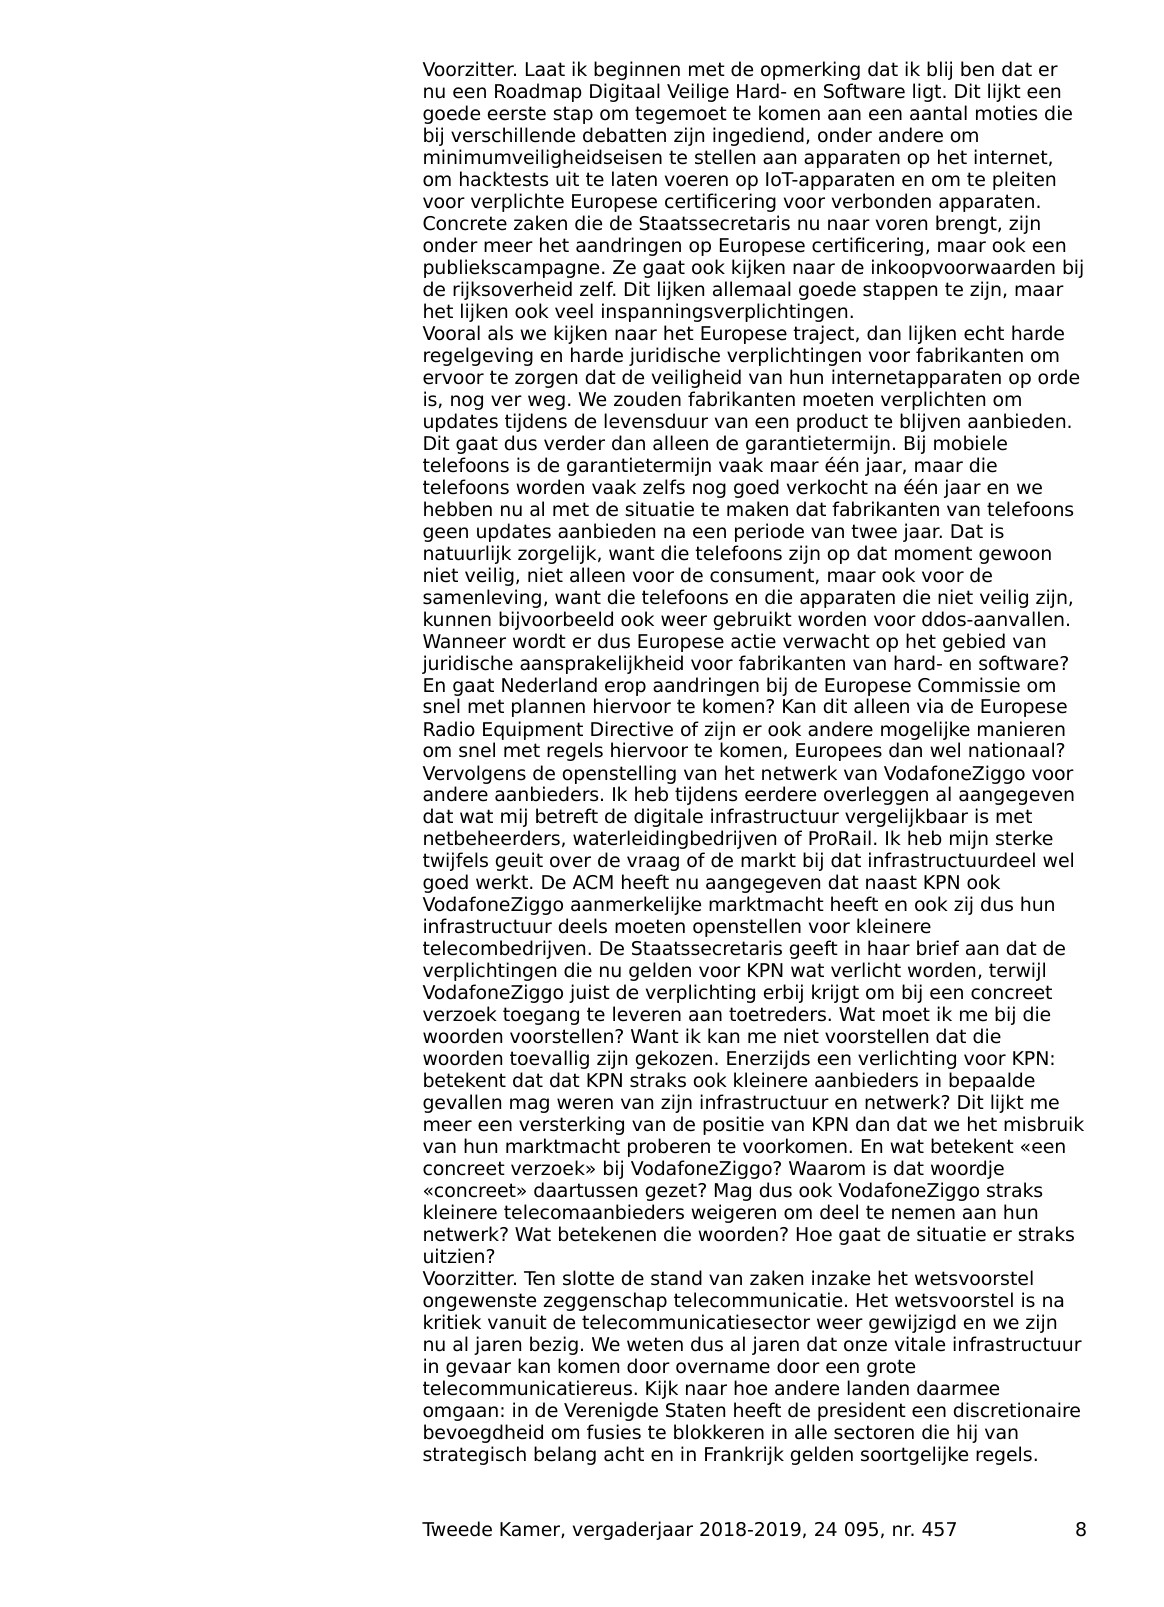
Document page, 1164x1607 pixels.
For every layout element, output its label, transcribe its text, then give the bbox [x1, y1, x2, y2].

text Voorzitter. Laat ik beginnen met de opmerking dat ik blij ben dat er nu een Roadmap Digitaal Veilige Hard- en Software ligt. Dit lijkt een goede eerste stap om tegemoet te komen aan een aantal moties die bij verschillende debatten zijn ingediend, onder andere om minimumveiligheidseisen te stellen aan apparaten op het internet, om hacktests uit te laten voeren op IoT-apparaten en om te pleiten voor verplichte Europese certificering voor verbonden apparaten. Concrete zaken die de Staatssecretaris nu naar voren brengt, zijn onder meer het aandringen op Europese certificering, maar ook een publiekscampagne. Ze gaat ook kijken naar de inkoopvoorwaarden bij de rijksoverheid zelf. Dit lijken allemaal goede stappen te zijn, maar het lijken ook veel inspanningsverplichtingen. [422, 59, 1087, 323]
text Vervolgens de openstelling van het netwerk van VodafoneZiggo voor andere aanbieders. Ik heb tijdens eerdere overleggen al aangegeven dat wat mij betreft de digitale infrastructuur vergelijkbaar is met netbeheerders, waterleidingbedrijven of ProRail. Ik heb mijn sterke twijfels geuit over de vraag of de markt bij dat infrastructuurdeel wel goed werkt. De ACM heeft nu aangegeven dat naast KPN ook VodafoneZiggo aanmerkelijke marktmacht heeft en ook zij dus hun infrastructuur deels moeten openstellen voor kleinere telecombedrijven. De Staatssecretaris geeft in haar brief aan dat de verplichtingen die nu gelden voor KPN wat verlicht worden, terwijl VodafoneZiggo juist de verplichting erbij krijgt om bij een concreet verzoek toegang te leveren aan toetreders. Wat moet ik me bij die woorden voorstellen? Want ik kan me niet voorstellen dat die woorden toevallig zijn gekozen. Enerzijds een verlichting voor KPN: betekent dat dat KPN straks ook kleinere aanbieders in bepaalde gevallen mag weren van zijn infrastructuur en netwerk? Dit lijkt me meer een versterking van de positie van KPN dan dat we het misbruik van hun marktmacht proberen te voorkomen. En wat betekent «een concreet verzoek» bij VodafoneZiggo? Waarom is dat woordje «concreet» daartussen gezet? Mag dus ook VodafoneZiggo straks kleinere telecomaanbieders weigeren om deel te nemen aan hun netwerk? Wat betekenen die woorden? Hoe gaat de situatie er straks uitzien? [422, 762, 1087, 1268]
text Vooral als we kijken naar het Europese traject, dan lijken echt harde regelgeving en harde juridische verplichtingen voor fabrikanten om ervoor te zorgen dat de veiligheid van hun internetapparaten op orde is, nog ver weg. We zouden fabrikanten moeten verplichten om updates tijdens de levensduur van een product te blijven aanbieden. Dit gaat dus verder dan alleen de garantietermijn. Bij mobiele telefoons is de garantietermijn vaak maar één jaar, maar die telefoons worden vaak zelfs nog goed verkocht na één jaar en we hebben nu al met de situatie te maken dat fabrikanten van telefoons geen updates aanbieden na een periode van twee jaar. Dat is natuurlijk zorgelijk, want die telefoons zijn op dat moment gewoon niet veilig, niet alleen voor de consument, maar ook voor de samenleving, want die telefoons en die apparaten die niet veilig zijn, kunnen bijvoorbeeld ook weer gebruikt worden voor ddos-aanvallen. Wanneer wordt er dus Europese actie verwacht op het gebied van juridische aansprakelijkheid voor fabrikanten van hard- en software? En gaat Nederland erop aandringen bij de Europese Commissie om snel met plannen hiervoor te komen? Kan dit alleen via de Europese Radio Equipment Directive of zijn er ook andere mogelijke manieren om snel met regels hiervoor te komen, Europees dan wel nationaal? [422, 323, 1087, 762]
text Voorzitter. Ten slotte de stand van zaken inzake het wetsvoorstel ongewenste zeggenschap telecommunicatie. Het wetsvoorstel is na kritiek vanuit de telecommunicatiesector weer gewijzigd en we zijn nu al jaren bezig. We weten dus al jaren dat onze vitale infrastructuur in gevaar kan komen door overname door een grote telecommunicatiereus. Kijk naar hoe andere landen daarmee omgaan: in de Verenigde Staten heeft de president een discretionaire bevoegdheid om fusies te blokkeren in alle sectoren die hij van strategisch belang acht en in Frankrijk gelden soortgelijke regels. [422, 1268, 1087, 1466]
